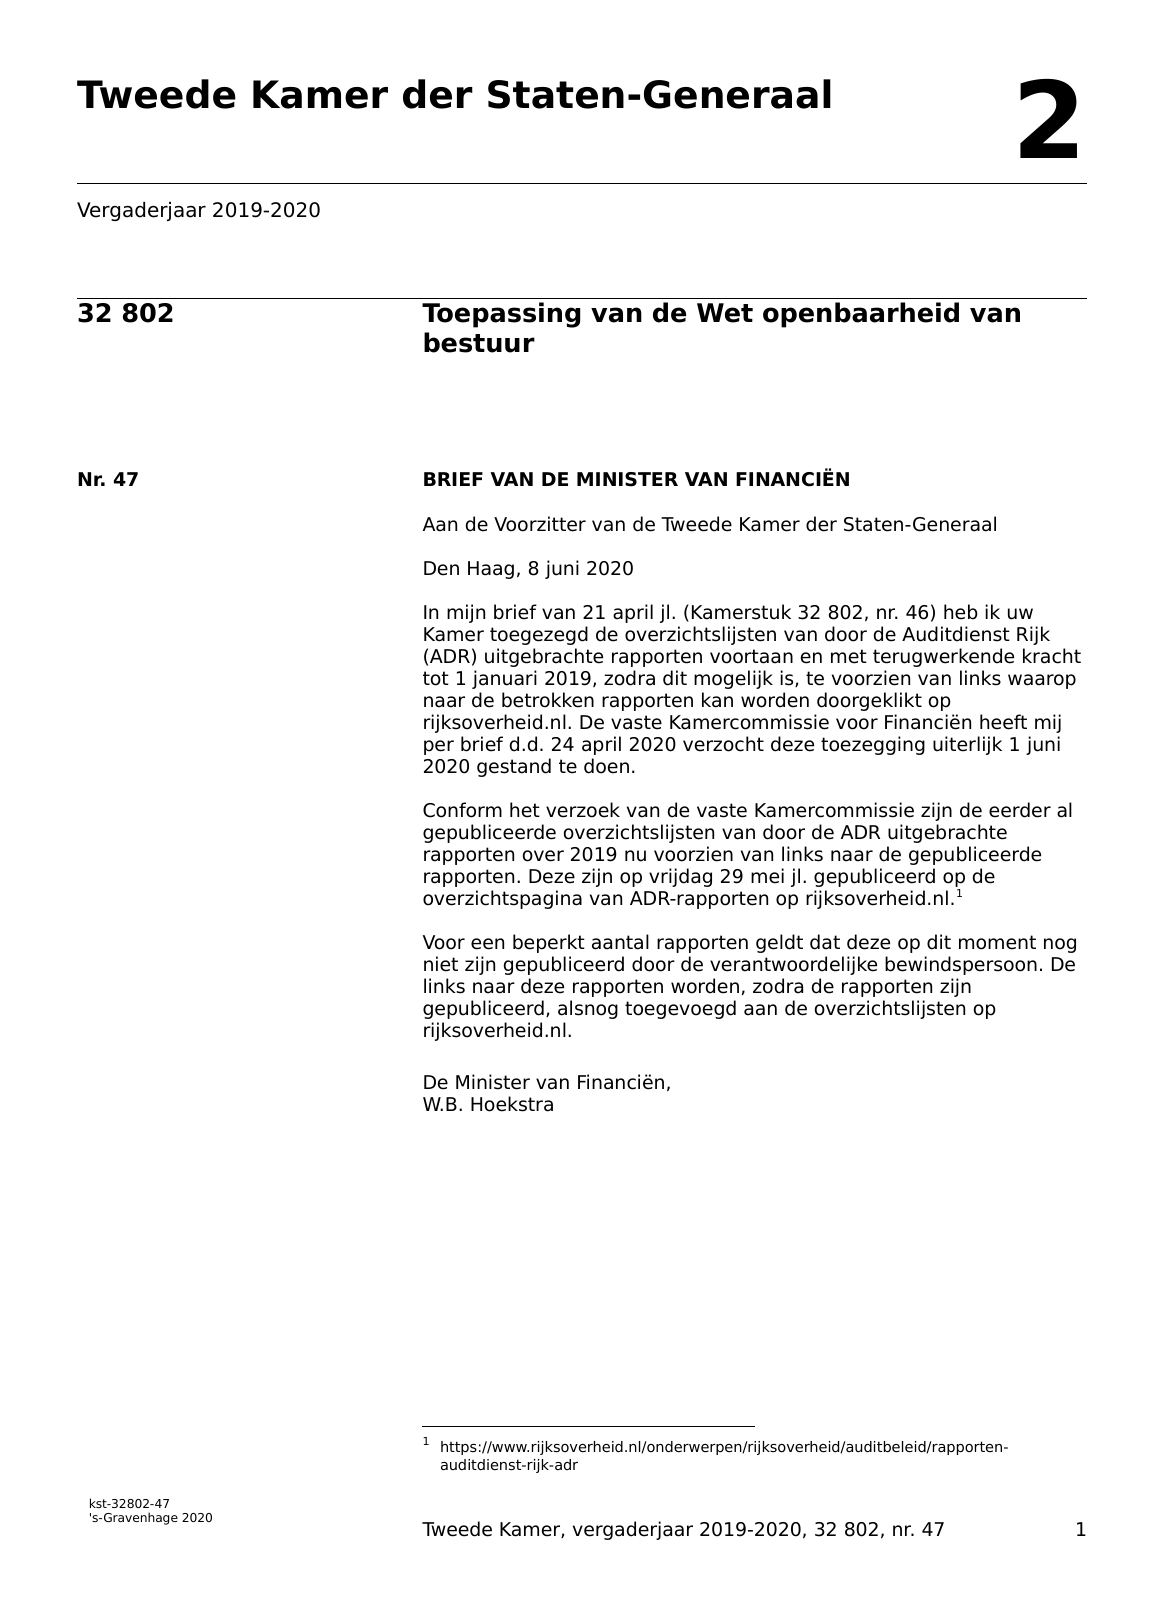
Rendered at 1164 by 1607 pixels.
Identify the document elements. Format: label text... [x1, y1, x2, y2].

text https://www.rijksoverheid.nl/onderwerpen/rijksoverheid/auditbeleid/rapporten-auditdienst-rijk-adr [422, 1435, 1087, 1474]
text Aan de Voorzitter van de Tweede Kamer der Staten-Generaal [422, 513, 1087, 536]
subtitle 32 802 Toepassing van de Wet openbaarheid van bestuur [77, 299, 1087, 358]
text 's-Gravenhage 2020 [88, 1511, 323, 1525]
text Conform het verzoek van de vaste Kamercommissie zijn de eerder al gepubliceerde overzichtslijsten van door de ADR uitgebrachte rapporten over 2019 nu voorzien van links naar de gepubliceerde rapporten. Deze zijn op vrijdag 29 mei jl. gepubliceerd op de overzichtspagina van ADR-rapporten op rijksoverheid.nl. [422, 800, 1087, 910]
text De Minister van Financiën, W.B. Hoekstra [422, 1072, 1087, 1116]
text kst-32802-47 [88, 1497, 323, 1511]
table_cell Vergaderjaar 2019-2020 [77, 184, 1087, 298]
text In mijn brief van 21 april jl. (Kamerstuk 32 802, nr. 46) heb ik uw Kamer toegezegd de overzichtslijsten van door de Auditdienst Rijk (ADR) uitgebrachte rapporten voortaan en met terugwerkende kracht tot 1 januari 2019, zodra dit mogelijk is, te voorzien van links waarop naar de betrokken rapporten kan worden doorgeklikt op rijksoverheid.nl. De vaste Kamercommissie voor Financiën heeft mij per brief d.d. 24 april 2020 verzocht deze toezegging uiterlijk 1 juni 2020 gestand te doen. [422, 602, 1087, 778]
table_header Tweede Kamer der Staten-Generaal [77, 59, 886, 183]
subtitle Nr. 47 BRIEF VAN DE MINISTER VAN FINANCIËN [77, 469, 1087, 491]
text Den Haag, 8 juni 2020 [422, 558, 1087, 580]
text Voor een beperkt aantal rapporten geldt dat deze op dit moment nog niet zijn gepubliceerd door de verantwoordelijke bewindspersoon. De links naar deze rapporten worden, zodra de rapporten zijn gepubliceerd, alsnog toegevoegd aan de overzichtslijsten op rijksoverheid.nl. [422, 932, 1087, 1042]
table_header 2 [886, 59, 1087, 183]
